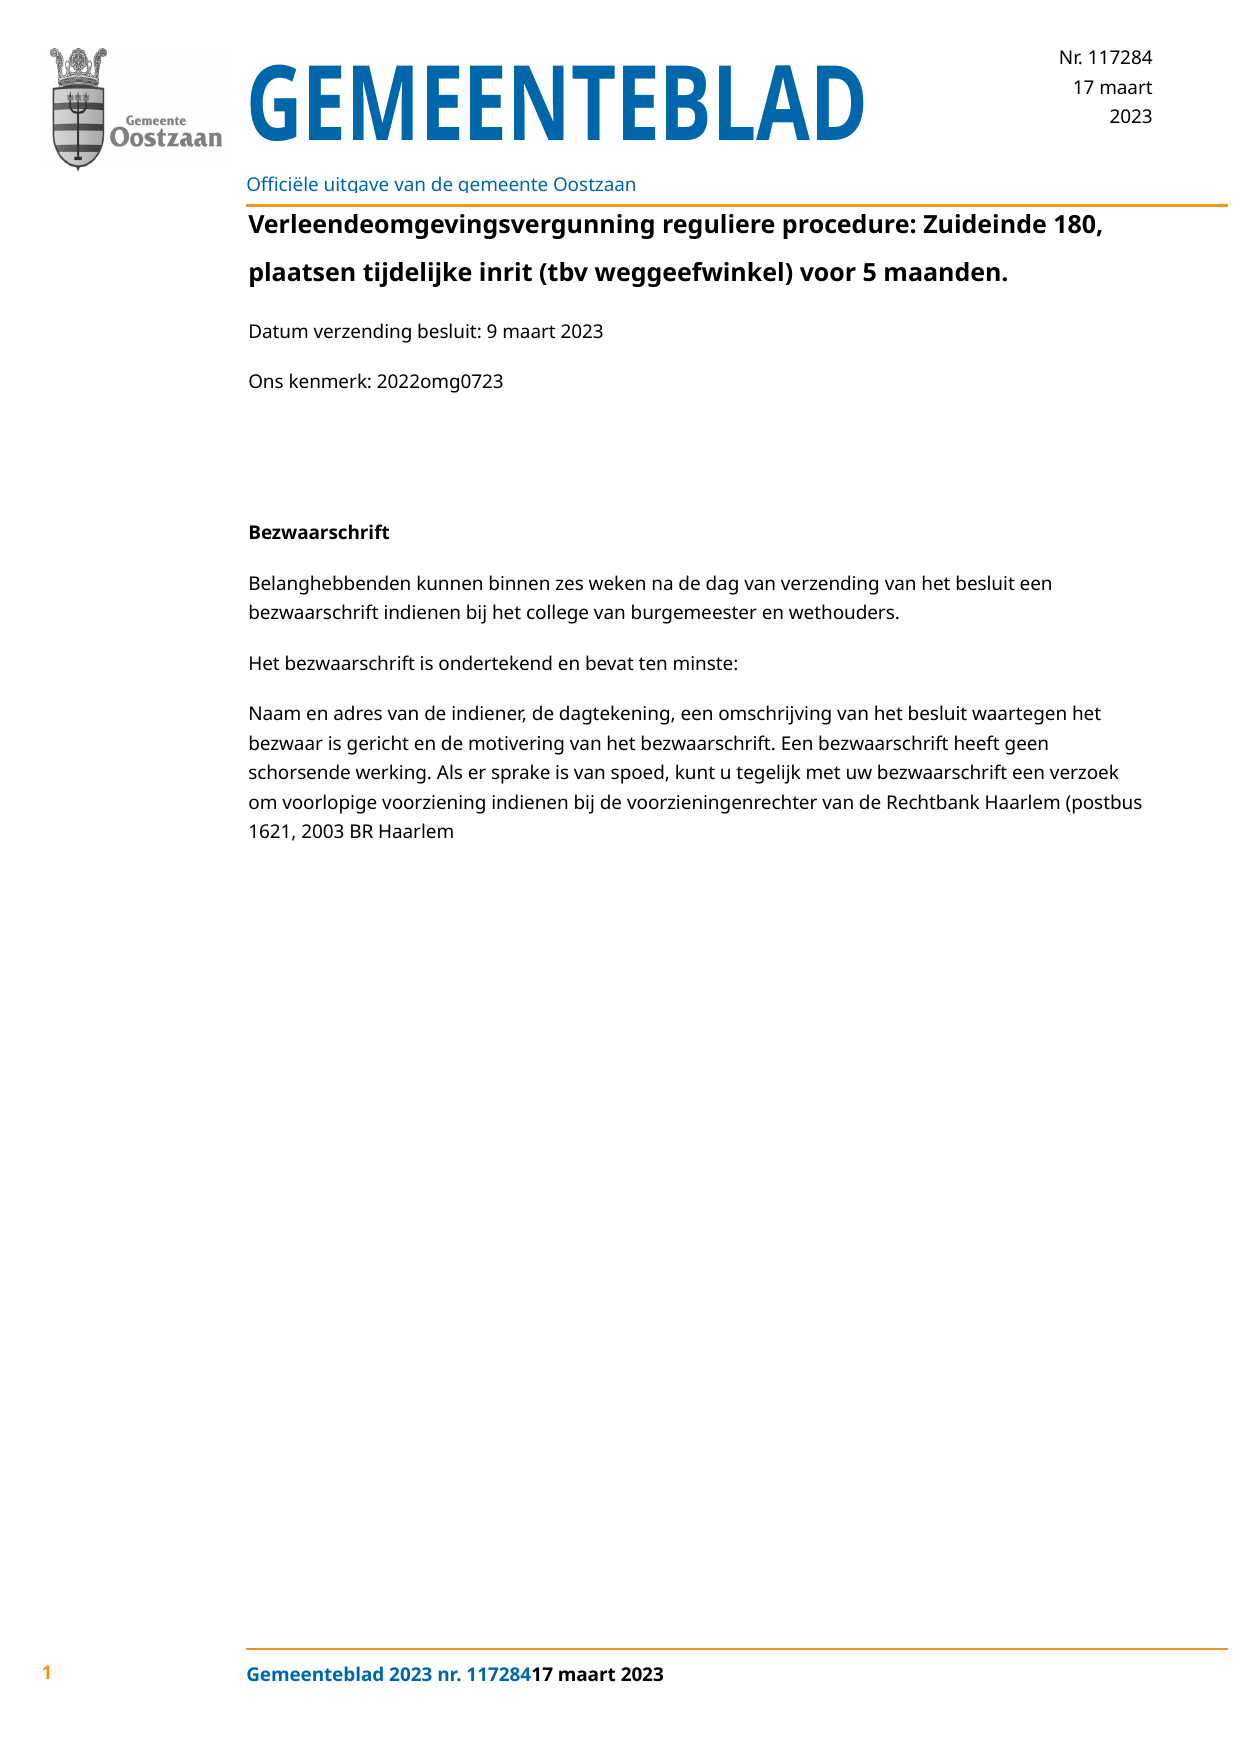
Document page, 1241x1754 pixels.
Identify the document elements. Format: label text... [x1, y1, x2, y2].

text Bezwaarschrift [248, 519, 1152, 545]
text Het bezwaarschrift is ondertekend en bevat ten minste: [248, 650, 1152, 676]
text Naam en adres van de indiener, de dagtekening, een omschrijving van het besluit waartegen het bezwaar is gericht en de motivering van het bezwaarschrift. Een bezwaarschrift heeft geen schorsende werking. Als er sprake is van spoed, kunt u tegelijk met uw bezwaarschrift een verzoek om voorlopige voorziening indienen bij de voorzieningenrechter van de Rechtbank Haarlem (postbus 1621, 2003 BR Haarlem [248, 700, 1152, 844]
text Datum verzending besluit: 9 maart 2023 [248, 318, 1152, 344]
picture [41, 47, 231, 172]
text Ons kenmerk: 2022omg0723 [248, 368, 1152, 394]
text Verleendeomgevingsvergunning reguliere procedure: Zuideinde 180, plaatsen tijdelijke inrit (tbv weggeefwinkel) voor 5 maanden. [248, 207, 1152, 288]
text Belanghebbenden kunnen binnen zes weken na de dag van verzending van het besluit een bezwaarschrift indienen bij het college van burgemeester en wethouders. [248, 570, 1152, 625]
